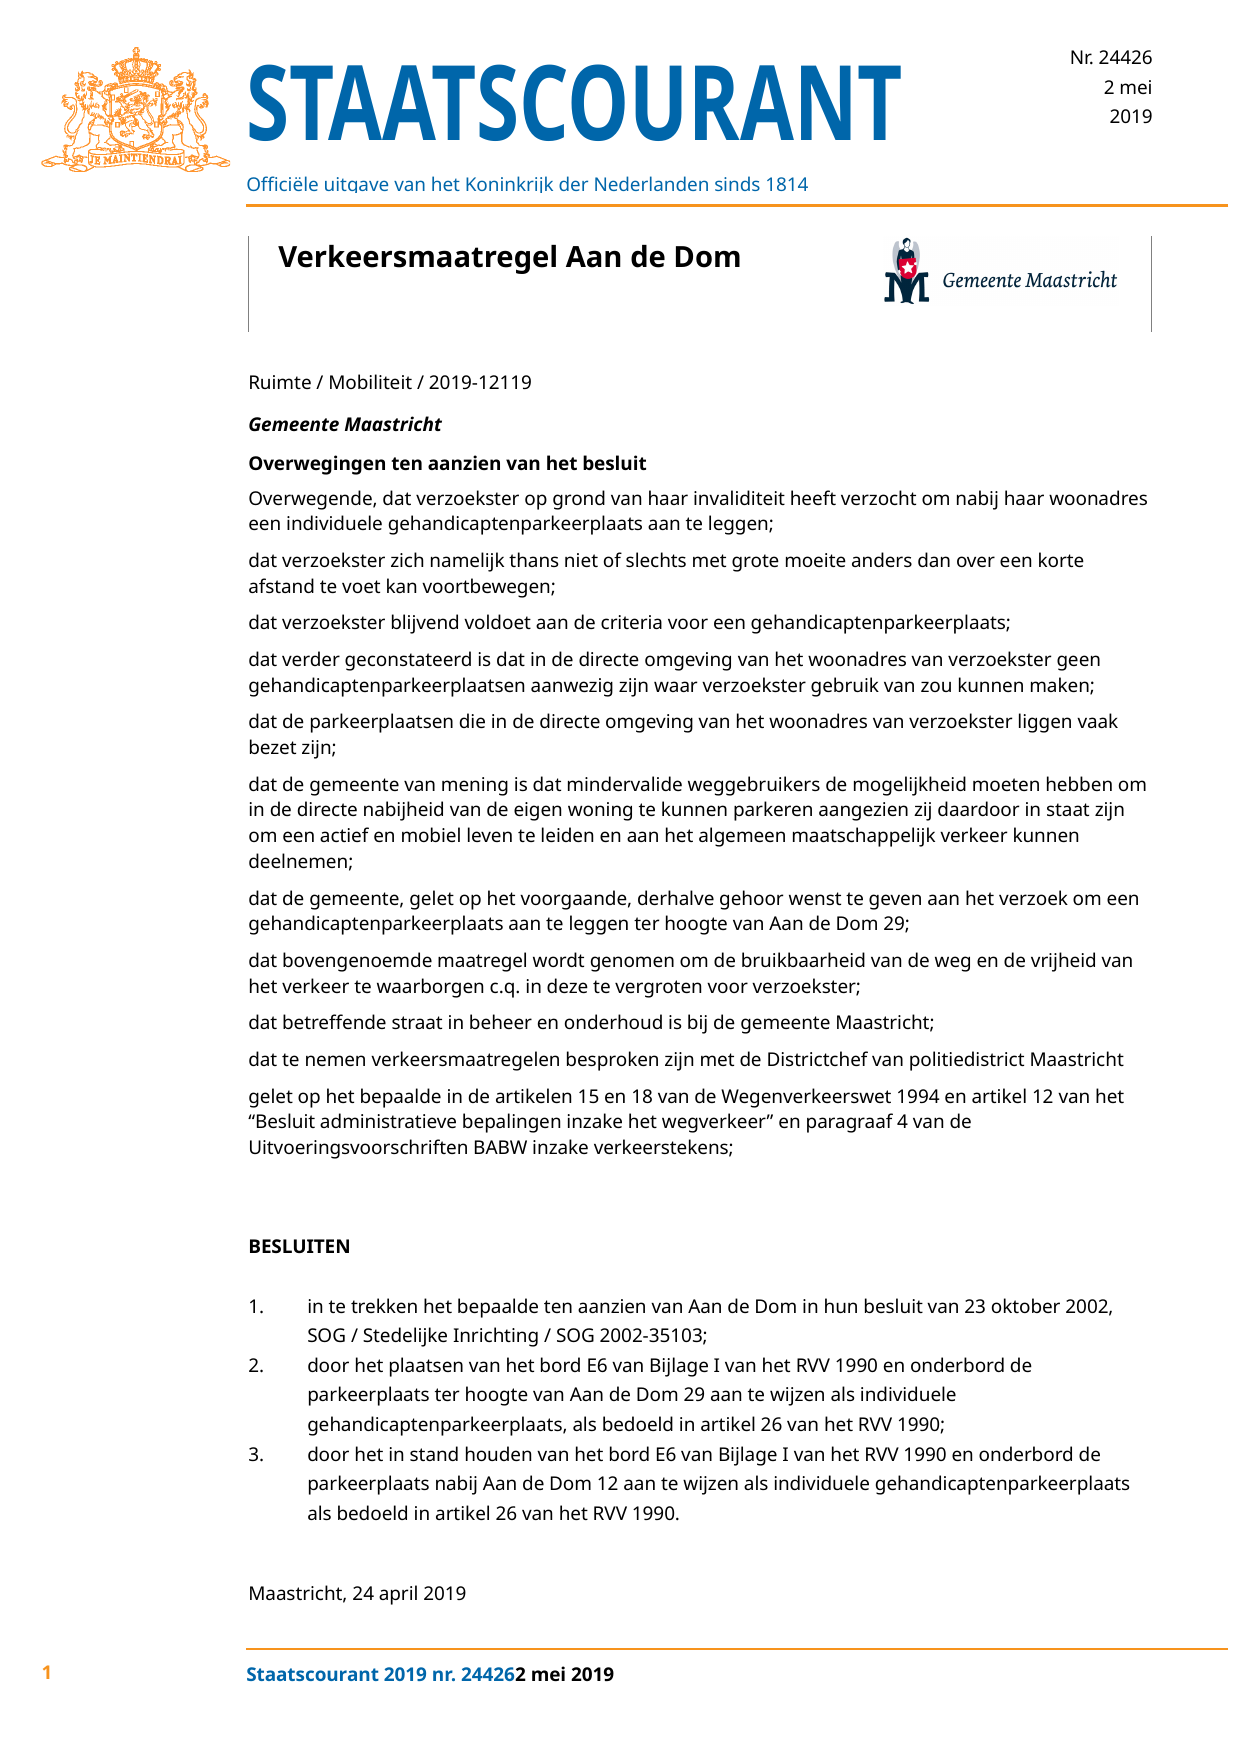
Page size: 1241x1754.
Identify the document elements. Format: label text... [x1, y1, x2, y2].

text Gemeente Maastricht [248, 411, 1152, 437]
list in te trekken het bepaalde ten aanzien van Aan de Dom in hun besluit van 23 oktober 2002, SOG / Stedelijke Inrichting / SOG 2002-35103; [248, 1293, 1152, 1348]
picture [882, 236, 1119, 306]
text dat de gemeente van mening is dat mindervalide weggebruikers de mogelijkheid moeten hebben om in de directe nabijheid van de eigen woning te kunnen parkeren aangezien zij daardoor in staat zijn om een actief en mobiel leven te leiden en aan het algemeen maatschappelijk verkeer kunnen deelnemen; [248, 771, 1152, 874]
table_header [850, 236, 1151, 332]
list door het in stand houden van het bord E6 van Bijlage I van het RVV 1990 en onderbord de parkeerplaats nabij Aan de Dom 12 aan te wijzen als individuele gehandicaptenparkeerplaats als bedoeld in artikel 26 van het RVV 1990. [248, 1441, 1152, 1526]
text dat verder geconstateerd is dat in de directe omgeving van het woonadres van verzoekster geen gehandicaptenparkeerplaatsen aanwezig zijn waar verzoekster gebruik van zou kunnen maken; [248, 646, 1152, 698]
text Maastricht, 24 april 2019 [248, 1580, 1152, 1606]
text dat de gemeente, gelet op het voorgaande, derhalve gehoor wenst te geven aan het verzoek om een gehandicaptenparkeerplaats aan te leggen ter hoogte van Aan de Dom 29; [248, 885, 1152, 936]
text dat de parkeerplaatsen die in de directe omgeving van het woonadres van verzoekster liggen vaak bezet zijn; [248, 708, 1152, 760]
list door het plaatsen van het bord E6 van Bijlage I van het RVV 1990 en onderbord de parkeerplaats ter hoogte van Aan de Dom 29 aan te wijzen als individuele gehandicaptenparkeerplaats, als bedoeld in artikel 26 van het RVV 1990; [248, 1352, 1152, 1437]
text dat verzoekster zich namelijk thans niet of slechts met grote moeite anders dan over een korte afstand te voet kan voortbewegen; [248, 547, 1152, 598]
text Ruimte / Mobiliteit / 2019-12119 [248, 369, 1152, 395]
text dat verzoekster blijvend voldoet aan de criteria voor een gehandicaptenparkeerplaats; [248, 609, 1152, 635]
text gelet op het bepaalde in de artikelen 15 en 18 van de Wegenverkeerswet 1994 en artikel 12 van het “Besluit administratieve bepalingen inzake het wegverkeer” en paragraaf 4 van de Uitvoeringsvoorschriften BABW inzake verkeerstekens; [248, 1083, 1152, 1160]
text Overwegingen ten aanzien van het besluit [248, 451, 1152, 476]
text dat betreffende straat in beheer en onderhoud is bij de gemeente Maastricht; [248, 1009, 1152, 1035]
text BESLUITEN [248, 1234, 1152, 1259]
text dat te nemen verkeersmaatregelen besproken zijn met de Districtchef van politiedistrict Maastricht [248, 1046, 1152, 1072]
text dat bovengenoemde maatregel wordt genomen om de bruikbaarheid van de weg en de vrijheid van het verkeer te waarborgen c.q. in deze te vergroten voor verzoekster; [248, 947, 1152, 999]
text Overwegende, dat verzoekster op grond van haar invaliditeit heeft verzocht om nabij haar woonadres een individuele gehandicaptenparkeerplaats aan te leggen; [248, 485, 1152, 536]
picture [41, 47, 231, 172]
table_header Verkeersmaatregel Aan de Dom [249, 236, 850, 332]
